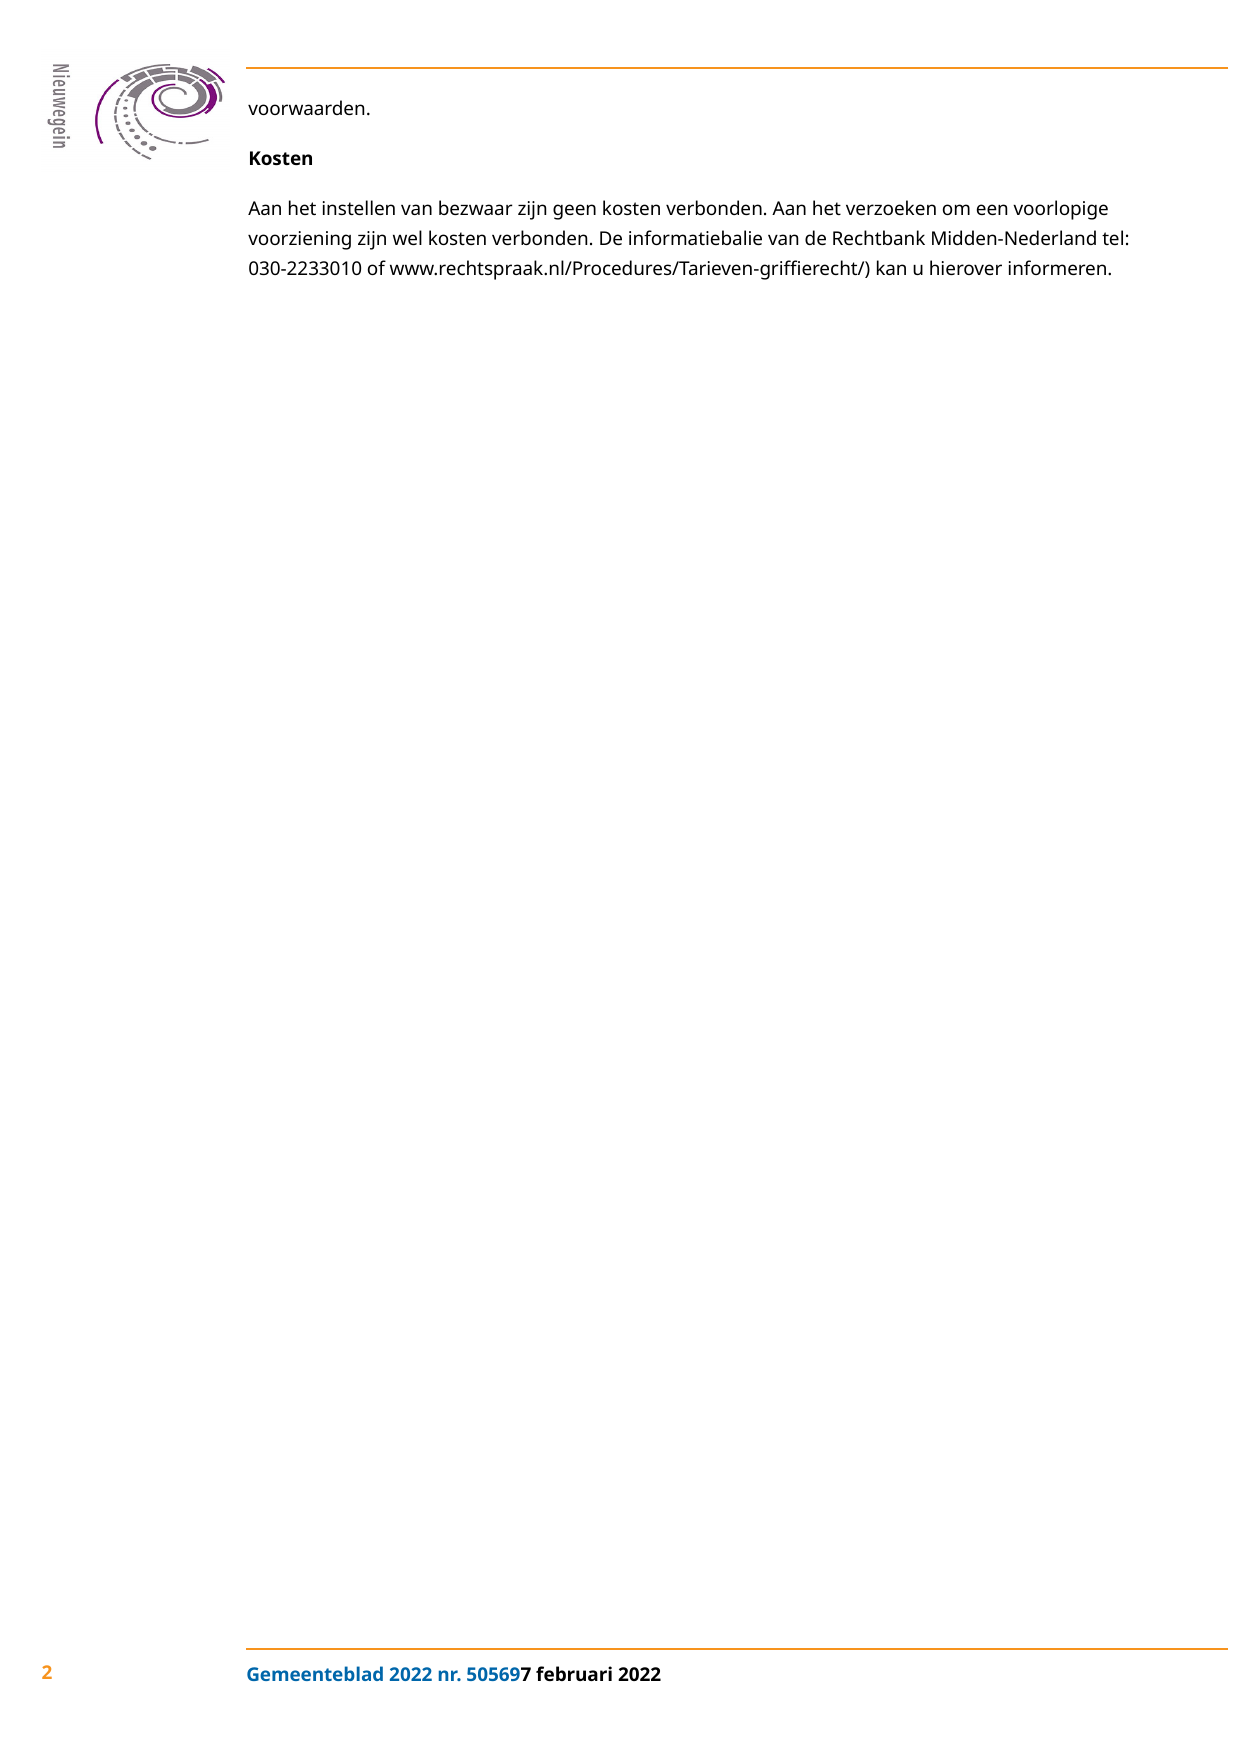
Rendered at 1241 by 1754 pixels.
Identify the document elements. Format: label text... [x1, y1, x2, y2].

text Aan het instellen van bezwaar zijn geen kosten verbonden. Aan het verzoeken om een voorlopige voorziening zijn wel kosten verbonden. De informatiebalie van de Rechtbank Midden-Nederland tel: 030-2233010 of www.rechtspraak.nl/Procedures/Tarieven-griffierecht/) kan u hierover informeren. [248, 196, 1152, 281]
text voorwaarden. [248, 95, 1152, 121]
text Kosten [248, 145, 1152, 171]
picture [41, 47, 231, 172]
